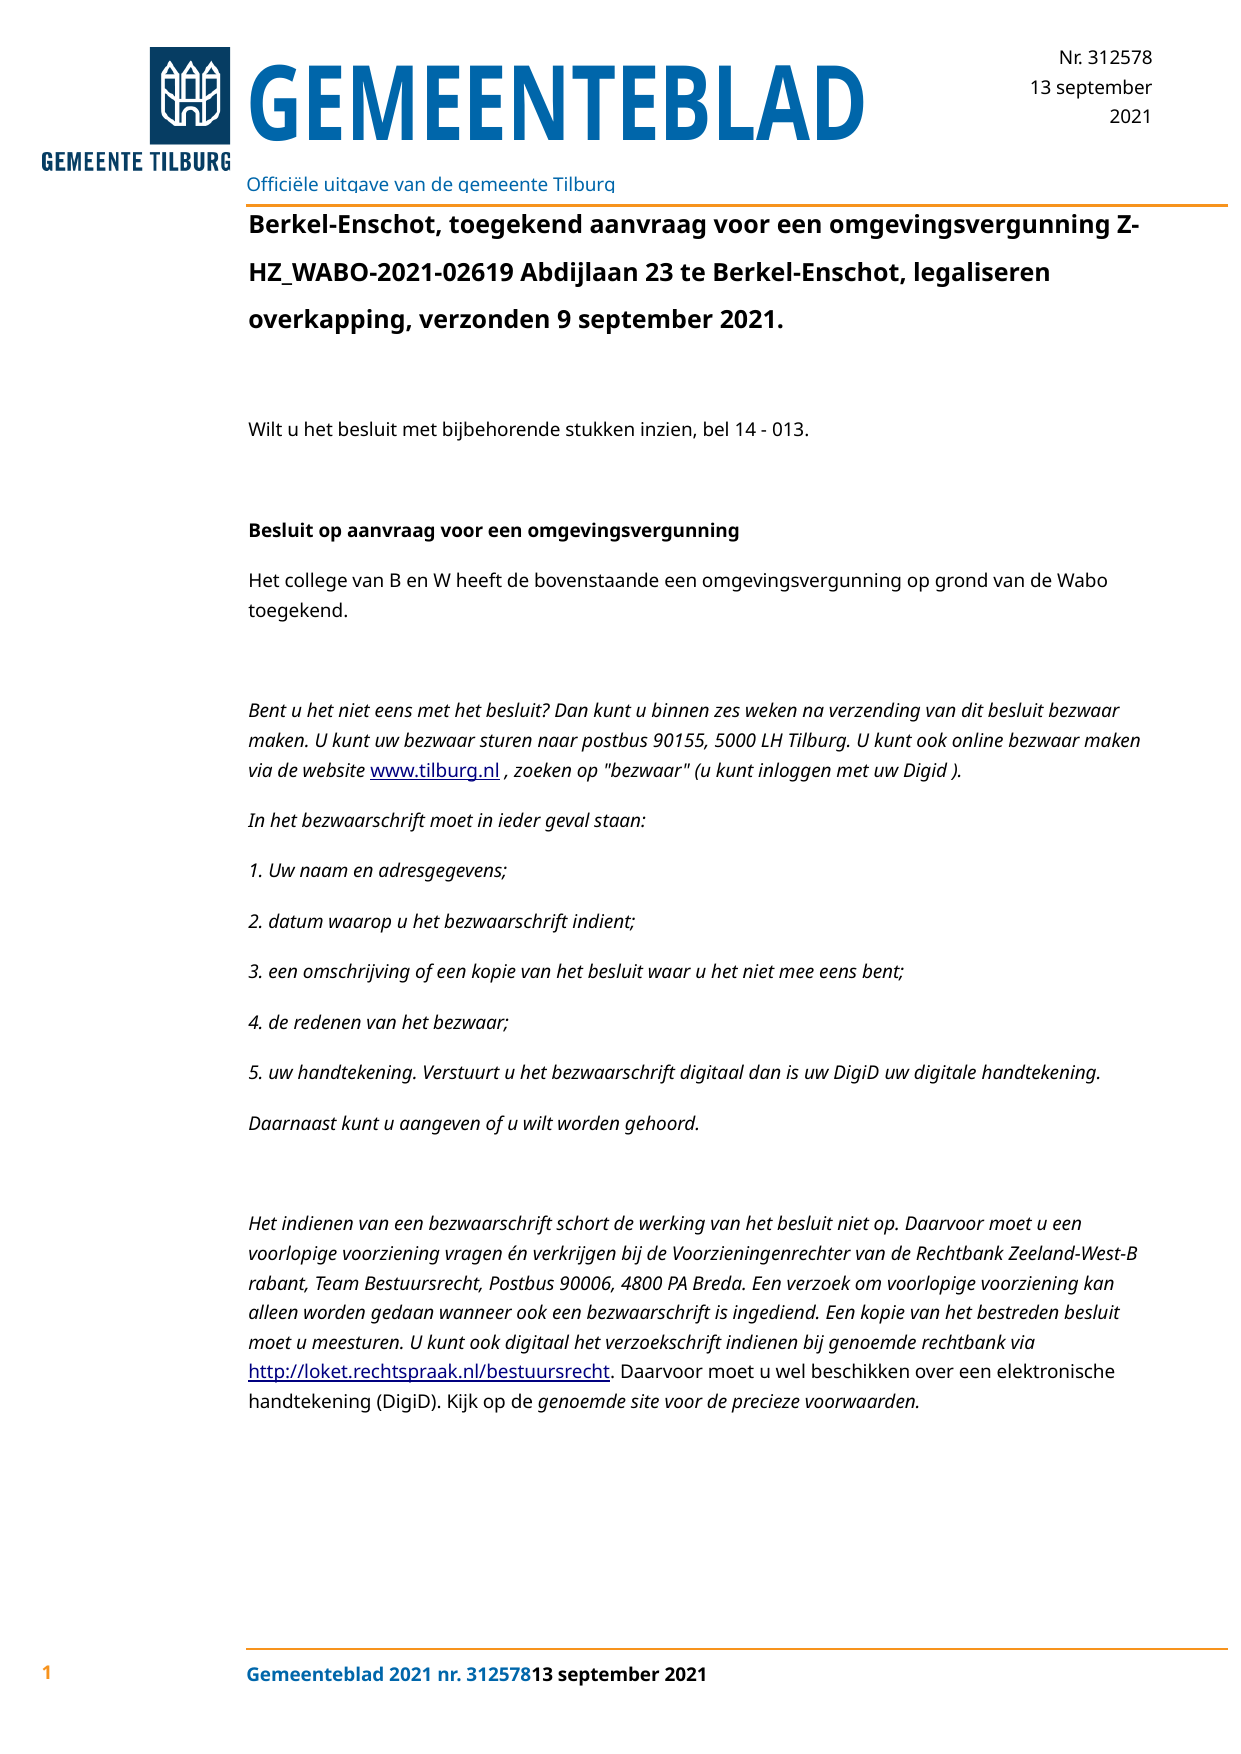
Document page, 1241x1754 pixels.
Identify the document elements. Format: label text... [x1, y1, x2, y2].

text Besluit op aanvraag voor een omgevingsvergunning [248, 517, 1152, 542]
text Daarnaast kunt u aangeven of u wilt worden gehoord. [248, 1110, 1152, 1135]
text 2. datum waarop u het bezwaarschrift indient; [248, 908, 1152, 934]
text 3. een omschrijving of een kopie van het besluit waar u het niet mee eens bent; [248, 958, 1152, 984]
text Wilt u het besluit met bijbehorende stukken inzien, bel 14 - 013. [248, 416, 1152, 442]
text Berkel-Enschot, toegekend aanvraag voor een omgevingsvergunning Z-HZ_WABO-2021-02619 Abdijlaan 23 te Berkel-Enschot, legaliseren overkapping, verzonden 9 september 2021. [248, 207, 1152, 336]
text Het college van B en W heeft de bovenstaande een omgevingsvergunning op grond van de Wabo toegekend. [248, 567, 1152, 622]
text In het bezwaarschrift moet in ieder geval staan: [248, 807, 1152, 833]
text 4. de redenen van het bezwaar; [248, 1009, 1152, 1034]
picture [41, 47, 231, 172]
text Het indienen van een bezwaarschrift schort de werking van het besluit niet op. Daarvoor moet u een voorlopige voorziening vragen én verkrijgen bij de Voorzieningenrechter van de Rechtbank Zeeland-West-B rabant, Team Bestuursrecht, Postbus 90006, 4800 PA Breda. Een verzoek om voorlopige voorziening kan alleen worden gedaan wanneer ook een bezwaarschrift is ingediend. Een kopie van het bestreden besluit moet u meesturen. U kunt ook digitaal het verzoekschrift indienen bij genoemde rechtbank via http://loket.rechtspraak.nl/bestuursrecht. Daarvoor moet u wel beschikken over een elektronische handtekening (DigiD). Kijk op de genoemde site voor de precieze voorwaarden. [248, 1211, 1152, 1414]
text Bent u het niet eens met het besluit? Dan kunt u binnen zes weken na verzending van dit besluit bezwaar maken. U kunt uw bezwaar sturen naar postbus 90155, 5000 LH Tilburg. U kunt ook online bezwaar maken via de website www.tilburg.nl , zoeken op "bezwaar" (u kunt inloggen met uw Digid ). [248, 698, 1152, 782]
text 5. uw handtekening. Verstuurt u het bezwaarschrift digitaal dan is uw DigiD uw digitale handtekening. [248, 1059, 1152, 1085]
text 1. Uw naam en adresgegevens; [248, 858, 1152, 883]
